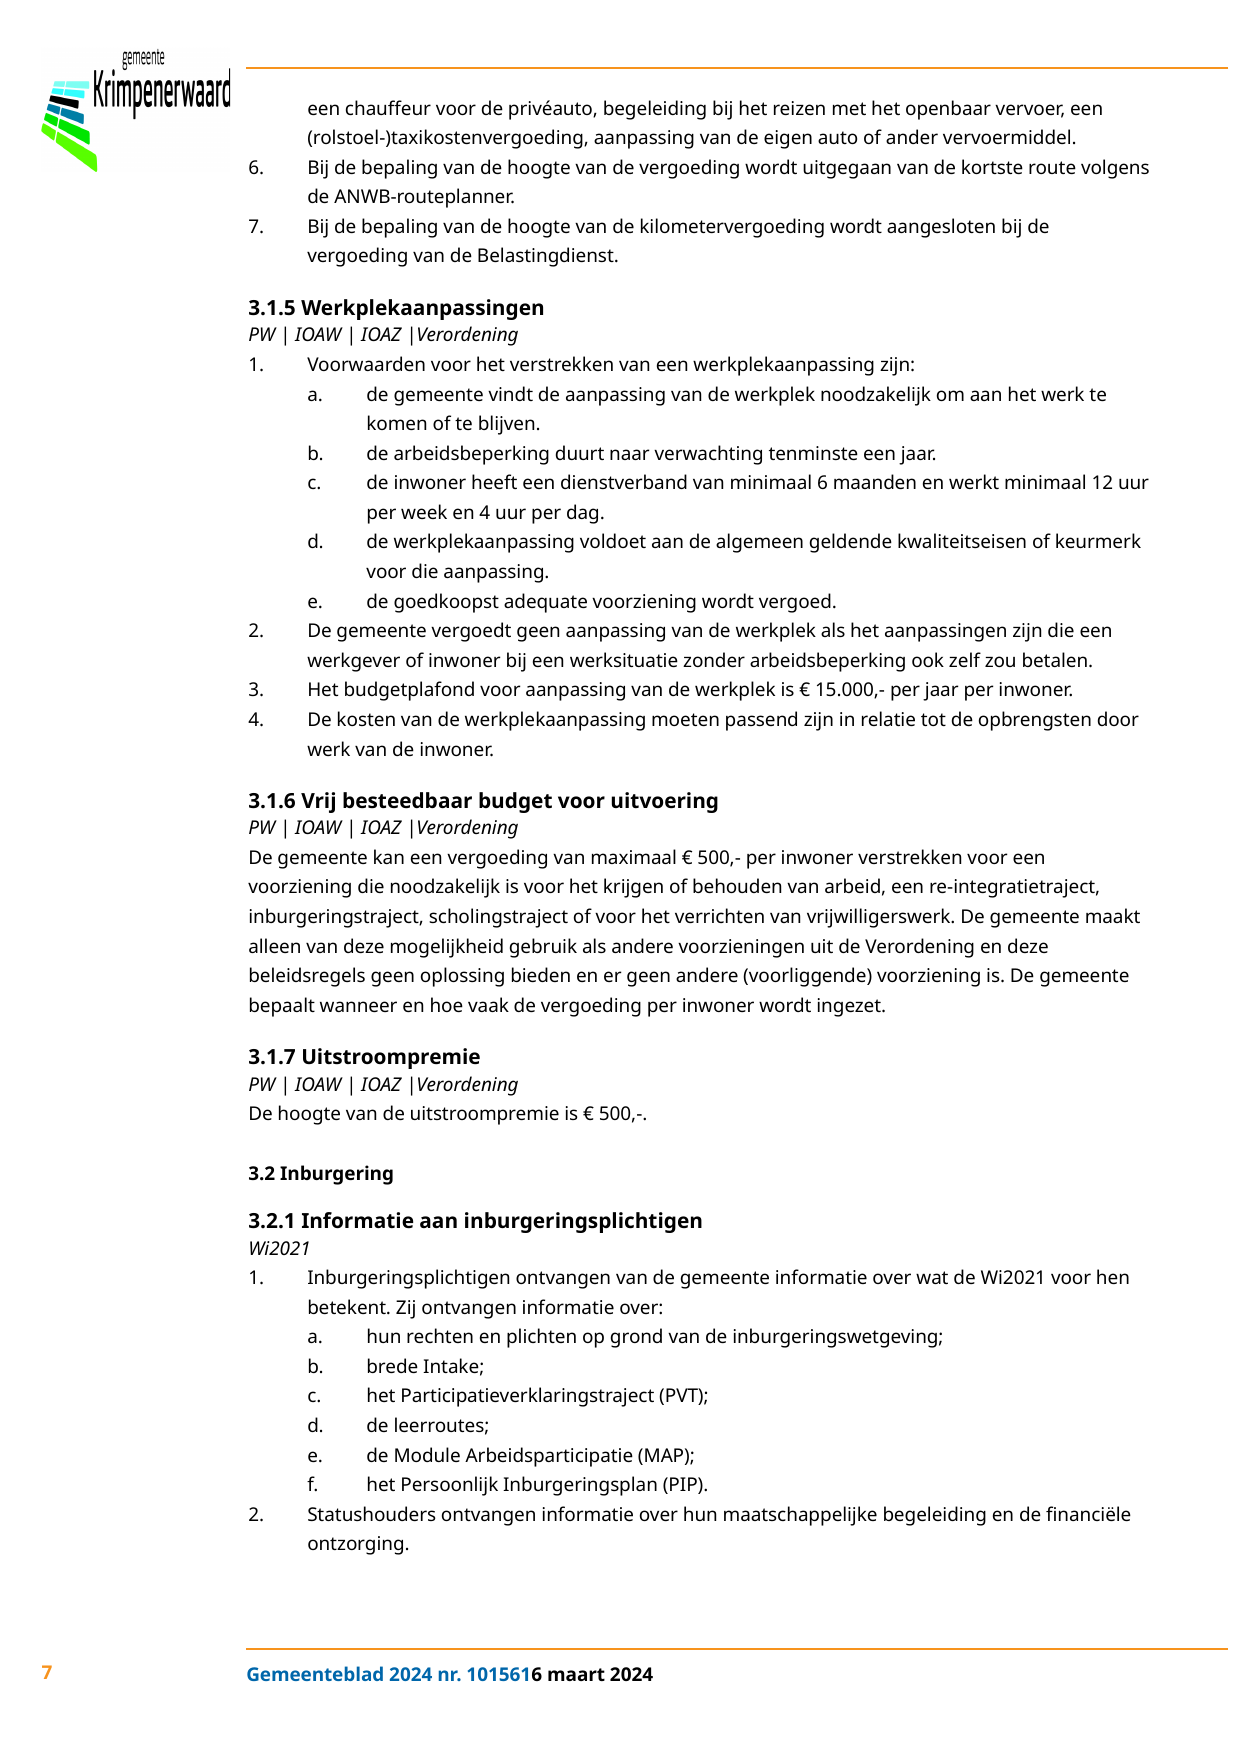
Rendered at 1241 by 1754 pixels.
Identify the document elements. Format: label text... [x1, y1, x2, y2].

list De gemeente vergoedt geen aanpassing van de werkplek als het aanpassingen zijn die een werkgever of inwoner bij een werksituatie zonder arbeidsbeperking ook zelf zou betalen. [248, 617, 1152, 673]
list de leerroutes; [307, 1412, 1152, 1438]
text 3.1.5 Werkplekaanpassingen [248, 293, 1152, 322]
text 3.2 Inburgering [248, 1160, 1152, 1185]
list de inwoner heeft een dienstverband van minimaal 6 maanden en werkt minimaal 12 uur per week en 4 uur per dag. [307, 469, 1152, 525]
list de werkplekaanpassing voldoet aan de algemeen geldende kwaliteitseisen of keurmerk voor die aanpassing. [307, 529, 1152, 584]
list Bij de bepaling van de hoogte van de vergoeding wordt uitgegaan van de kortste route volgens de ANWB-routeplanner. [248, 154, 1152, 209]
text PW | IOAW | IOAZ |Verordening [248, 814, 1152, 840]
list de Module Arbeidsparticipatie (MAP); [307, 1442, 1152, 1467]
list De kosten van de werkplekaanpassing moeten passend zijn in relatie tot de opbrengsten door werk van de inwoner. [248, 706, 1152, 761]
text 3.2.1 Informatie aan inburgeringsplichtigen [248, 1206, 1152, 1235]
list de goedkoopst adequate voorziening wordt vergoed. [307, 588, 1152, 613]
list het Participatieverklaringstraject (PVT); [307, 1383, 1152, 1408]
text PW | IOAW | IOAZ |Verordening [248, 322, 1152, 347]
list brede Intake; [307, 1353, 1152, 1379]
text 3.1.7 Uitstroompremie [248, 1042, 1152, 1071]
text 3.1.6 Vrij besteedbaar budget voor uitvoering [248, 786, 1152, 814]
text De gemeente kan een vergoeding van maximaal € 500,- per inwoner verstrekken voor een voorziening die noodzakelijk is voor het krijgen of behouden van arbeid, een re-integratietraject, inburgeringstraject, scholingstraject of voor het verrichten van vrijwilligerswerk. De gemeente maakt alleen van deze mogelijkheid gebruik als andere voorzieningen uit de Verordening en deze beleidsregels geen oplossing bieden en er geen andere (voorliggende) voorziening is. De gemeente bepaalt wanneer en hoe vaak de vergoeding per inwoner wordt ingezet. [248, 844, 1152, 1018]
list Statushouders ontvangen informatie over hun maatschappelijke begeleiding en de financiële ontzorging. [248, 1501, 1152, 1556]
list hun rechten en plichten op grond van de inburgeringswetgeving; [307, 1323, 1152, 1349]
list Voorwaarden voor het verstrekken van een werkplekaanpassing zijn: [248, 351, 1152, 377]
picture [41, 47, 231, 172]
list het Persoonlijk Inburgeringsplan (PIP). [307, 1471, 1152, 1497]
text De hoogte van de uitstroompremie is € 500,-. [248, 1101, 1152, 1126]
list een chauffeur voor de privéauto, begeleiding bij het reizen met het openbaar vervoer, een (rolstoel-)taxikostenvergoeding, aanpassing van de eigen auto of ander vervoermiddel. [248, 95, 1152, 150]
list Bij de bepaling van de hoogte van de kilometervergoeding wordt aangesloten bij de vergoeding van de Belastingdienst. [248, 213, 1152, 268]
list de arbeidsbeperking duurt naar verwachting tenminste een jaar. [307, 440, 1152, 466]
list Het budgetplafond voor aanpassing van de werkplek is € 15.000,- per jaar per inwoner. [248, 677, 1152, 702]
text PW | IOAW | IOAZ |Verordening [248, 1071, 1152, 1097]
list Inburgeringsplichtigen ontvangen van de gemeente informatie over wat de Wi2021 voor hen betekent. Zij ontvangen informatie over: [248, 1264, 1152, 1319]
text Wi2021 [248, 1235, 1152, 1260]
list de gemeente vindt de aanpassing van de werkplek noodzakelijk om aan het werk te komen of te blijven. [307, 381, 1152, 436]
